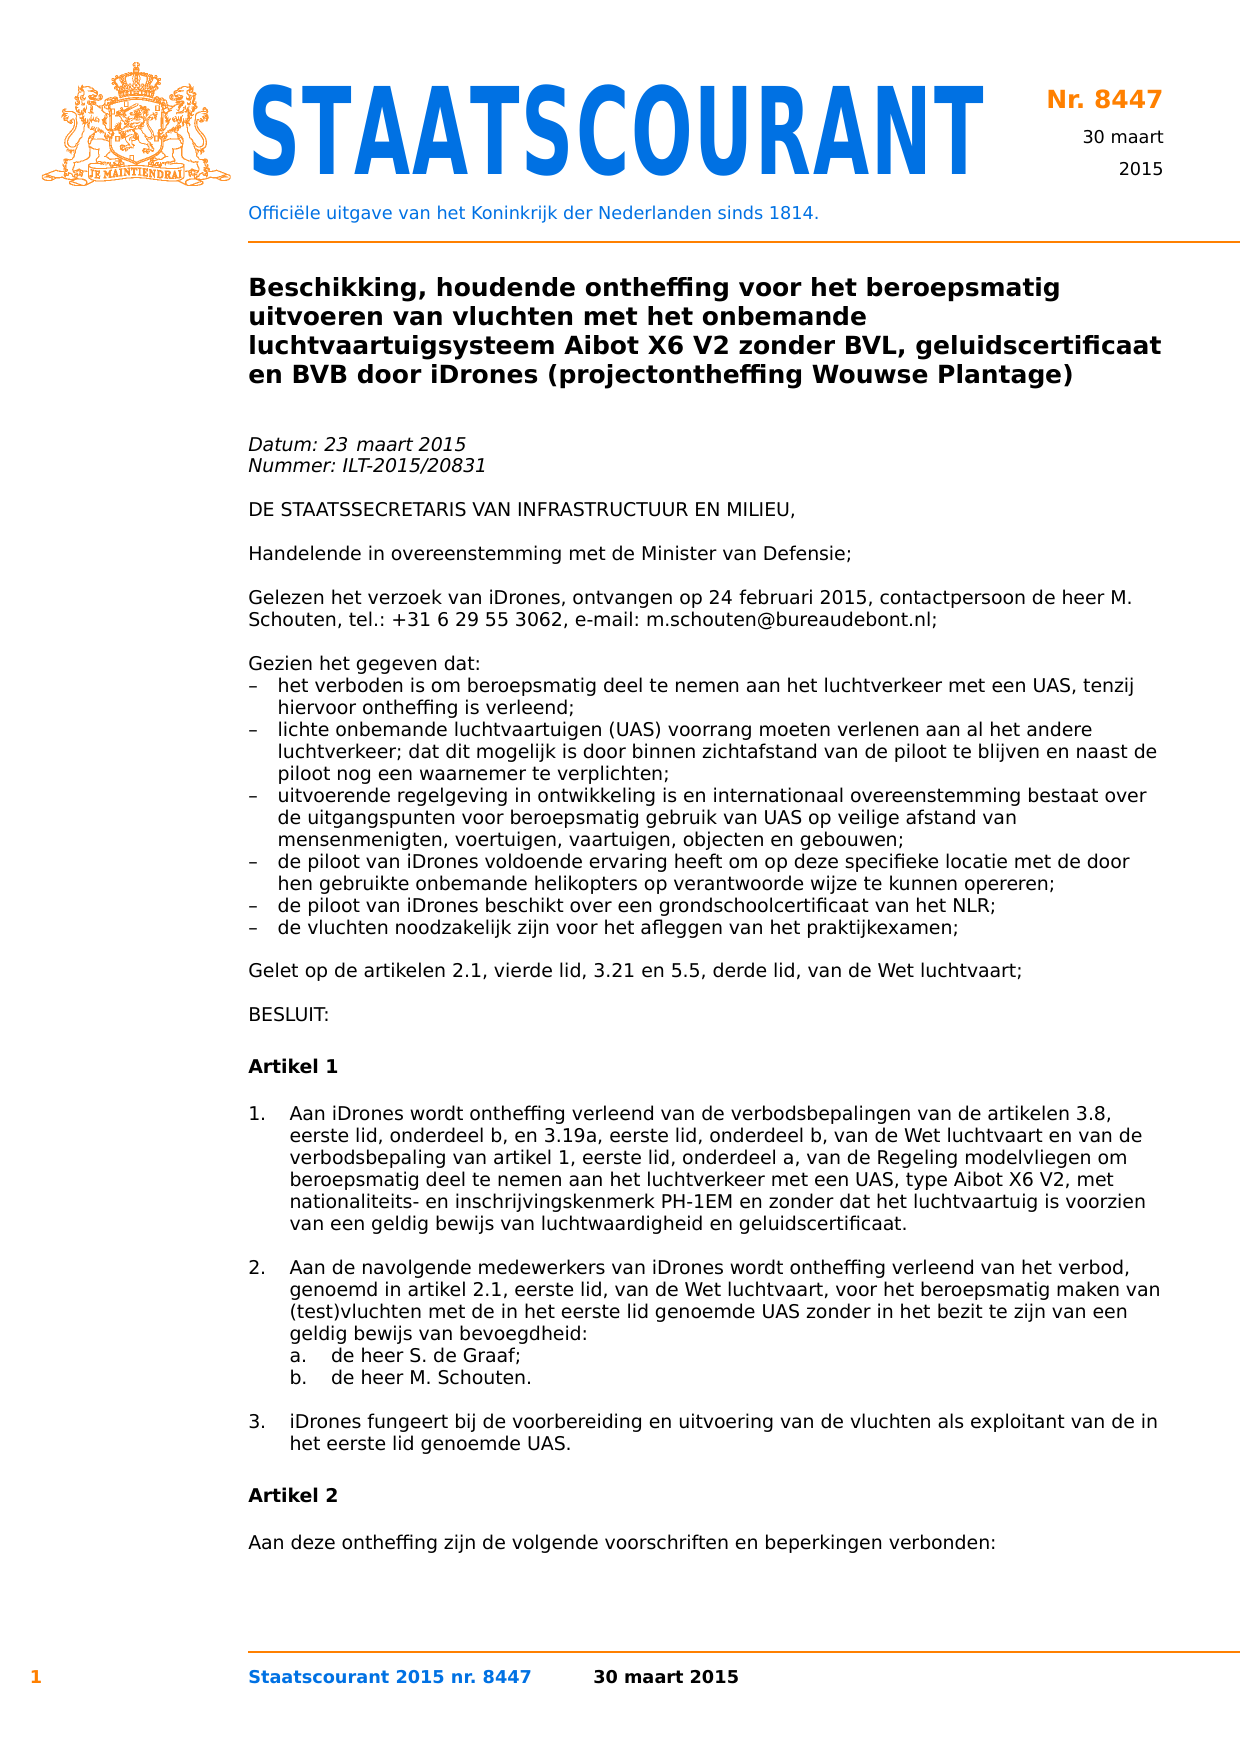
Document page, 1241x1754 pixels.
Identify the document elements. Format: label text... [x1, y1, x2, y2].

text b. de heer M. Schouten. [289, 1367, 1163, 1389]
text BESLUIT: [248, 1004, 1163, 1026]
table_cell 30 maart [998, 121, 1240, 153]
subtitle Artikel 1 [248, 1056, 1163, 1078]
text Nummer: ILT-2015/20831 [248, 455, 1163, 477]
text – de piloot van iDrones voldoende ervaring heeft om op deze specifieke locatie met de door hen gebruikte onbemande helikopters op verantwoorde wijze te kunnen opereren; [248, 851, 1163, 894]
text Gelet op de artikelen 2.1, vierde lid, 3.21 en 5.5, derde lid, van de Wet luchtvaart; [248, 960, 1163, 982]
text – de piloot van iDrones beschikt over een grondschoolcertificaat van het NLR; [248, 894, 1163, 917]
text 1. Aan iDrones wordt ontheffing verleend van de verbodsbepalingen van de artikelen 3.8, eerste lid, onderdeel b, en 3.19a, eerste lid, onderdeel b, van de Wet luchtvaart en van de verbodsbepaling van artikel 1, eerste lid, onderdeel a, van de Regeling modelvliegen om beroepsmatig deel te nemen aan het luchtverkeer met een UAS, type Aibot X6 V2, met nationaliteits- en inschrijvingskenmerk PH-1EM en zonder dat het luchtvaartuig is voorzien van een geldig bewijs van luchtwaardigheid en geluidscertificaat. [248, 1103, 1163, 1235]
text 3. iDrones fungeert bij de voorbereiding en uitvoering van de vluchten als exploitant van de in het eerste lid genoemde UAS. [248, 1411, 1163, 1455]
text a. de heer S. de Graaf; [289, 1345, 1163, 1367]
text – lichte onbemande luchtvaartuigen (UAS) voorrang moeten verlenen aan al het andere luchtverkeer; dat dit mogelijk is door binnen zichtafstand van de piloot te blijven en naast de piloot nog een waarnemer te verplichten; [248, 719, 1163, 785]
text Gelezen het verzoek van iDrones, ontvangen op 24 februari 2015, contactpersoon de heer M. Schouten, tel.: +31 6 29 55 3062, e-mail: m.schouten@bureaudebont.nl; [248, 587, 1163, 631]
subtitle Beschikking, houdende ontheffing voor het beroepsmatig uitvoeren van vluchten met het onbemande luchtvaartuigsysteem Aibot X6 V2 zonder BVL, geluidscertificaat en BVB door iDrones (projectontheffing Wouwse Plantage) [248, 273, 1163, 390]
text – de vluchten noodzakelijk zijn voor het afleggen van het praktijkexamen; [248, 917, 1163, 938]
table_cell Officiële uitgave van het Koninkrijk der Nederlanden sinds 1814. [248, 203, 1240, 241]
table_cell 2015 [998, 153, 1240, 203]
text 2. Aan de navolgende medewerkers van iDrones wordt ontheffing verleend van het verbod, genoemd in artikel 2.1, eerste lid, van de Wet luchtvaart, voor het beroepsmatig maken van (test)vluchten met de in het eerste lid genoemde UAS zonder in het bezit te zijn van een geldig bewijs van bevoegdheid: [248, 1257, 1163, 1345]
text Datum: 23 maart 2015 [248, 433, 1163, 455]
table_header Nr. 8447 [998, 62, 1240, 121]
text DE STAATSSECRETARIS VAN INFRASTRUCTUUR EN MILIEU, [248, 499, 1163, 521]
text – uitvoerende regelgeving in ontwikkeling is en internationaal overeenstemming bestaat over de uitgangspunten voor beroepsmatig gebruik van UAS op veilige afstand van mensenmenigten, voertuigen, vaartuigen, objecten en gebouwen; [248, 785, 1163, 851]
table_header STAATSCOURANT [248, 62, 998, 203]
text – het verboden is om beroepsmatig deel te nemen aan het luchtverkeer met een UAS, tenzij hiervoor ontheffing is verleend; [248, 675, 1163, 719]
text Gezien het gegeven dat: [248, 653, 1163, 675]
table_header [25, 62, 248, 241]
text Handelende in overeenstemming met de Minister van Defensie; [248, 543, 1163, 565]
subtitle Artikel 2 [248, 1485, 1163, 1507]
picture [41, 62, 231, 186]
text Aan deze ontheffing zijn de volgende voorschriften en beperkingen verbonden: [248, 1532, 1163, 1554]
